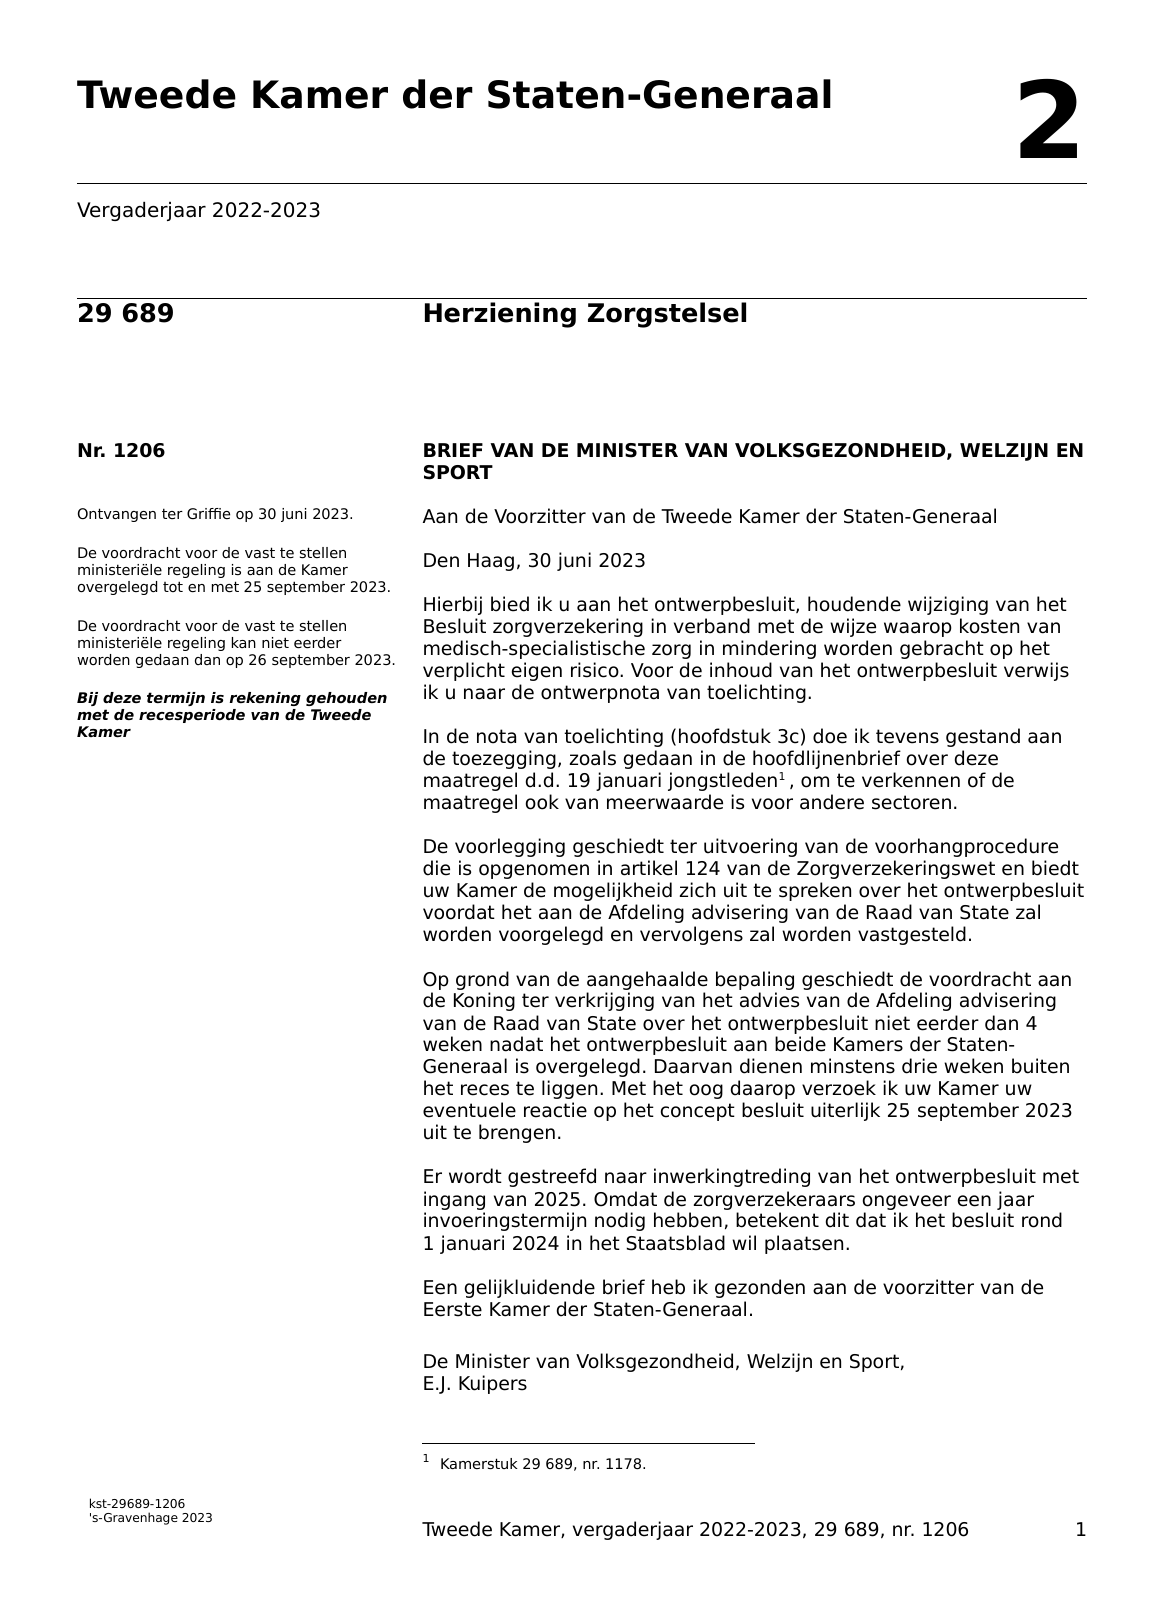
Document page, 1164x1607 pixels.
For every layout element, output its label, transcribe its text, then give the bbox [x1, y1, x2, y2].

table_header 2 [886, 59, 1087, 183]
text 's-Gravenhage 2023 [88, 1511, 323, 1525]
text Den Haag, 30 juni 2023 [422, 550, 1087, 572]
text Bij deze termijn is rekening gehouden met de recesperiode van de Tweede Kamer [77, 691, 399, 741]
text [77, 668, 399, 691]
text De Minister van Volksgezondheid, Welzijn en Sport, E.J. Kuipers [422, 1351, 1087, 1394]
text De voordracht voor de vast te stellen ministeriële regeling is aan de Kamer overgelegd tot en met 25 september 2023. [77, 545, 399, 596]
text In de nota van toelichting (hoofdstuk 3c) doe ik tevens gestand aan de toezegging, zoals gedaan in de hoofdlijnenbrief over deze maatregel d.d. 19 januari jongstleden, om te verkennen of de maatregel ook van meerwaarde is voor andere sectoren. [422, 726, 1087, 814]
table_cell Vergaderjaar 2022-2023 [77, 184, 1087, 298]
text Een gelijkluidende brief heb ik gezonden aan de voorzitter van de Eerste Kamer der Staten-Generaal. [422, 1277, 1087, 1321]
subtitle Nr. 1206 BRIEF VAN DE MINISTER VAN VOLKSGEZONDHEID, WELZIJN EN SPORT [77, 440, 1087, 484]
text Kamerstuk 29 689, nr. 1178. [422, 1452, 1087, 1474]
table_header Tweede Kamer der Staten-Generaal [77, 59, 886, 183]
text Ontvangen ter Griffie op 30 juni 2023. [77, 506, 399, 523]
text De voordracht voor de vast te stellen ministeriële regeling kan niet eerder worden gedaan dan op 26 september 2023. [77, 618, 399, 668]
text Er wordt gestreefd naar inwerkingtreding van het ontwerpbesluit met ingang van 2025. Omdat de zorgverzekeraars ongeveer een jaar invoeringstermijn nodig hebben, betekent dit dat ik het besluit rond 1 januari 2024 in het Staatsblad wil plaatsen. [422, 1166, 1087, 1254]
text kst-29689-1206 [88, 1497, 323, 1511]
text Aan de Voorzitter van de Tweede Kamer der Staten-Generaal [422, 506, 1087, 528]
text [77, 596, 399, 618]
subtitle 29 689 Herziening Zorgstelsel [77, 299, 1087, 329]
text Hierbij bied ik u aan het ontwerpbesluit, houdende wijziging van het Besluit zorgverzekering in verband met de wijze waarop kosten van medisch-specialistische zorg in mindering worden gebracht op het verplicht eigen risico. Voor de inhoud van het ontwerpbesluit verwijs ik u naar de ontwerpnota van toelichting. [422, 594, 1087, 704]
text Op grond van de aangehaalde bepaling geschiedt de voordracht aan de Koning ter verkrijging van het advies van de Afdeling advisering van de Raad van State over het ontwerpbesluit niet eerder dan 4 weken nadat het ontwerpbesluit aan beide Kamers der Staten-Generaal is overgelegd. Daarvan dienen minstens drie weken buiten het reces te liggen. Met het oog daarop verzoek ik uw Kamer uw eventuele reactie op het concept besluit uiterlijk 25 september 2023 uit te brengen. [422, 968, 1087, 1144]
text [77, 523, 399, 545]
text De voorlegging geschiedt ter uitvoering van de voorhangprocedure die is opgenomen in artikel 124 van de Zorgverzekeringswet en biedt uw Kamer de mogelijkheid zich uit te spreken over het ontwerpbesluit voordat het aan de Afdeling advisering van de Raad van State zal worden voorgelegd en vervolgens zal worden vastgesteld. [422, 836, 1087, 946]
